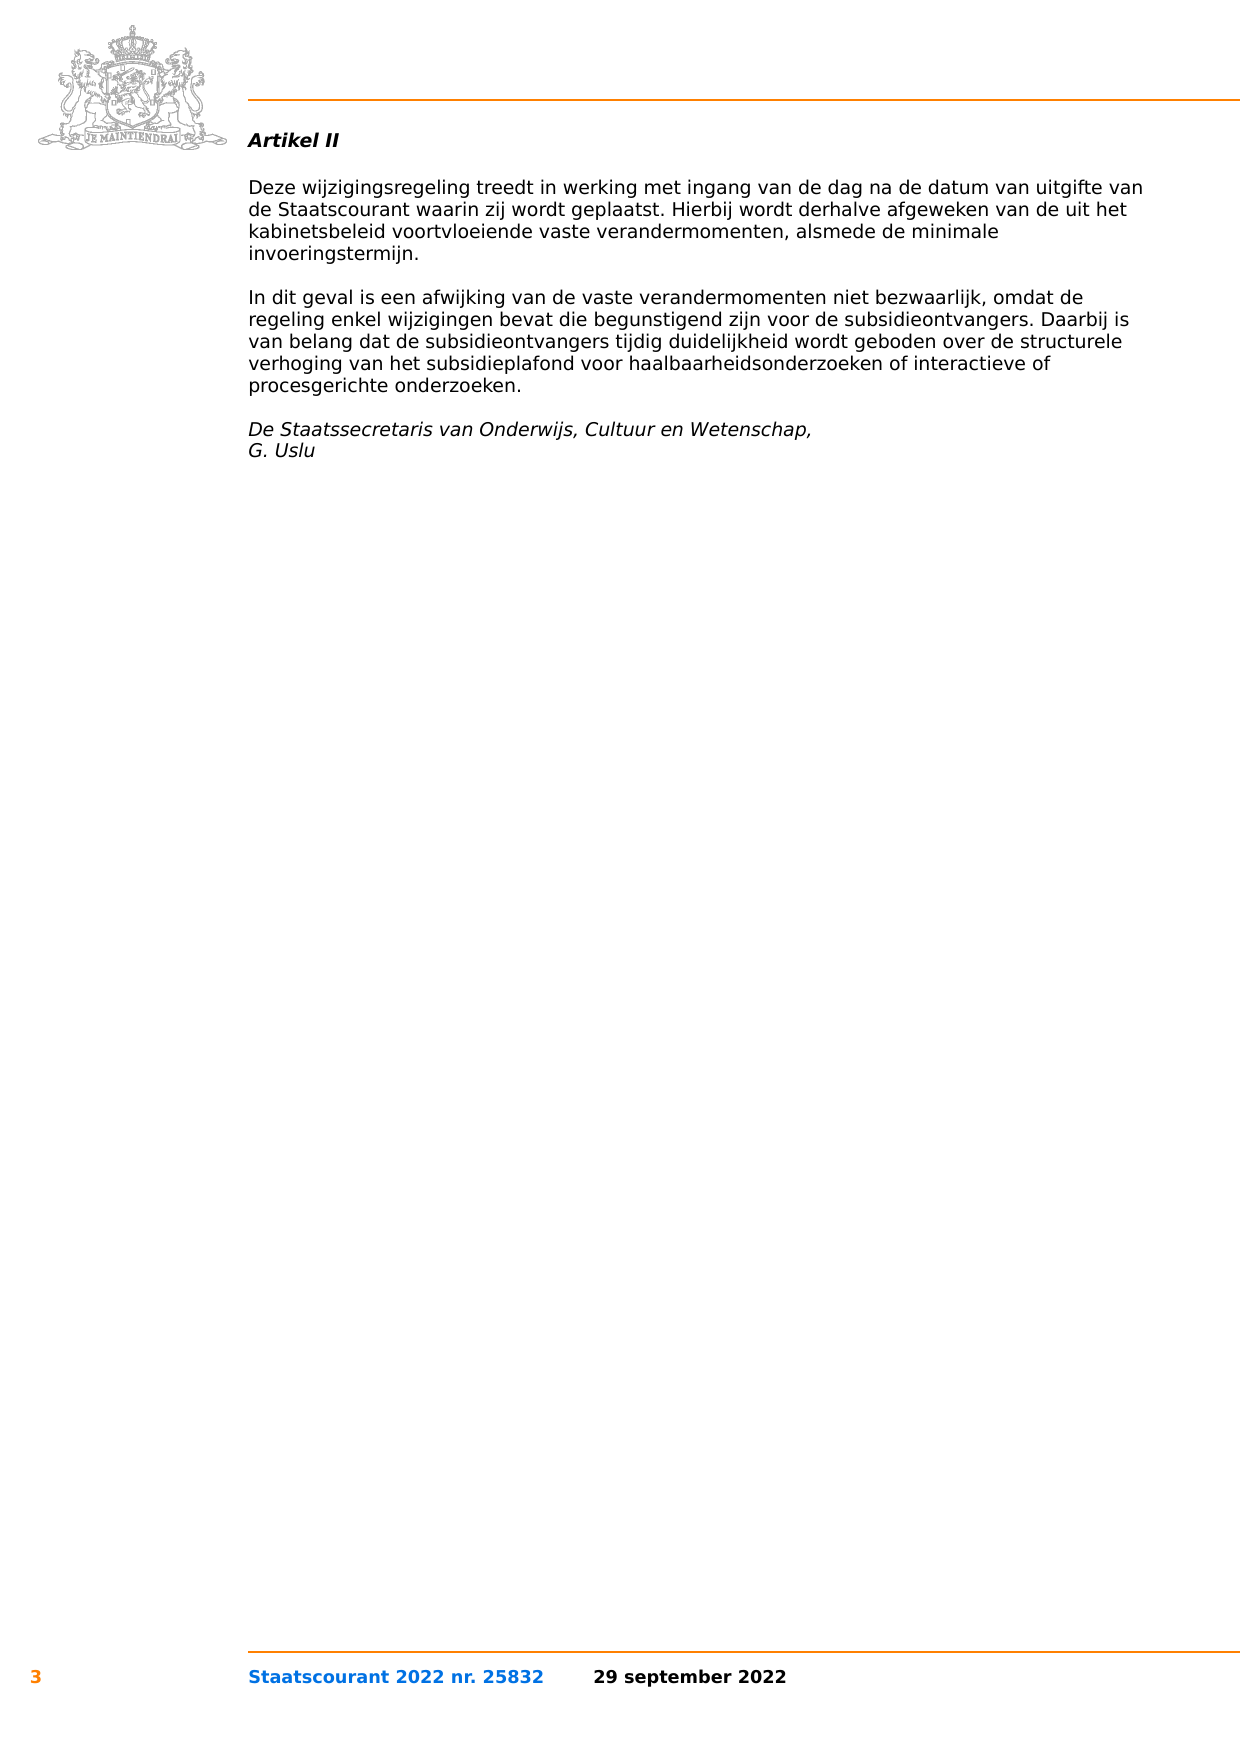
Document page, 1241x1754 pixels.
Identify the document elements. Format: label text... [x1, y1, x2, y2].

text De Staatssecretaris van Onderwijs, Cultuur en Wetenschap, G. Uslu [248, 418, 1163, 462]
subtitle Artikel II [248, 130, 1163, 152]
text Deze wijzigingsregeling treedt in werking met ingang van de dag na de datum van uitgifte van de Staatscourant waarin zij wordt geplaatst. Hierbij wordt derhalve afgeweken van de uit het kabinetsbeleid voortvloeiende vaste verandermomenten, alsmede de minimale invoeringstermijn. [248, 177, 1163, 265]
text In dit geval is een afwijking van de vaste verandermomenten niet bezwaarlijk, omdat de regeling enkel wijzigingen bevat die begunstigend zijn voor de subsidieontvangers. Daarbij is van belang dat de subsidieontvangers tijdig duidelijkheid wordt geboden over de structurele verhoging van het subsidieplafond voor haalbaarheidsonderzoeken of interactieve of procesgerichte onderzoeken. [248, 287, 1163, 397]
picture [38, 25, 227, 150]
